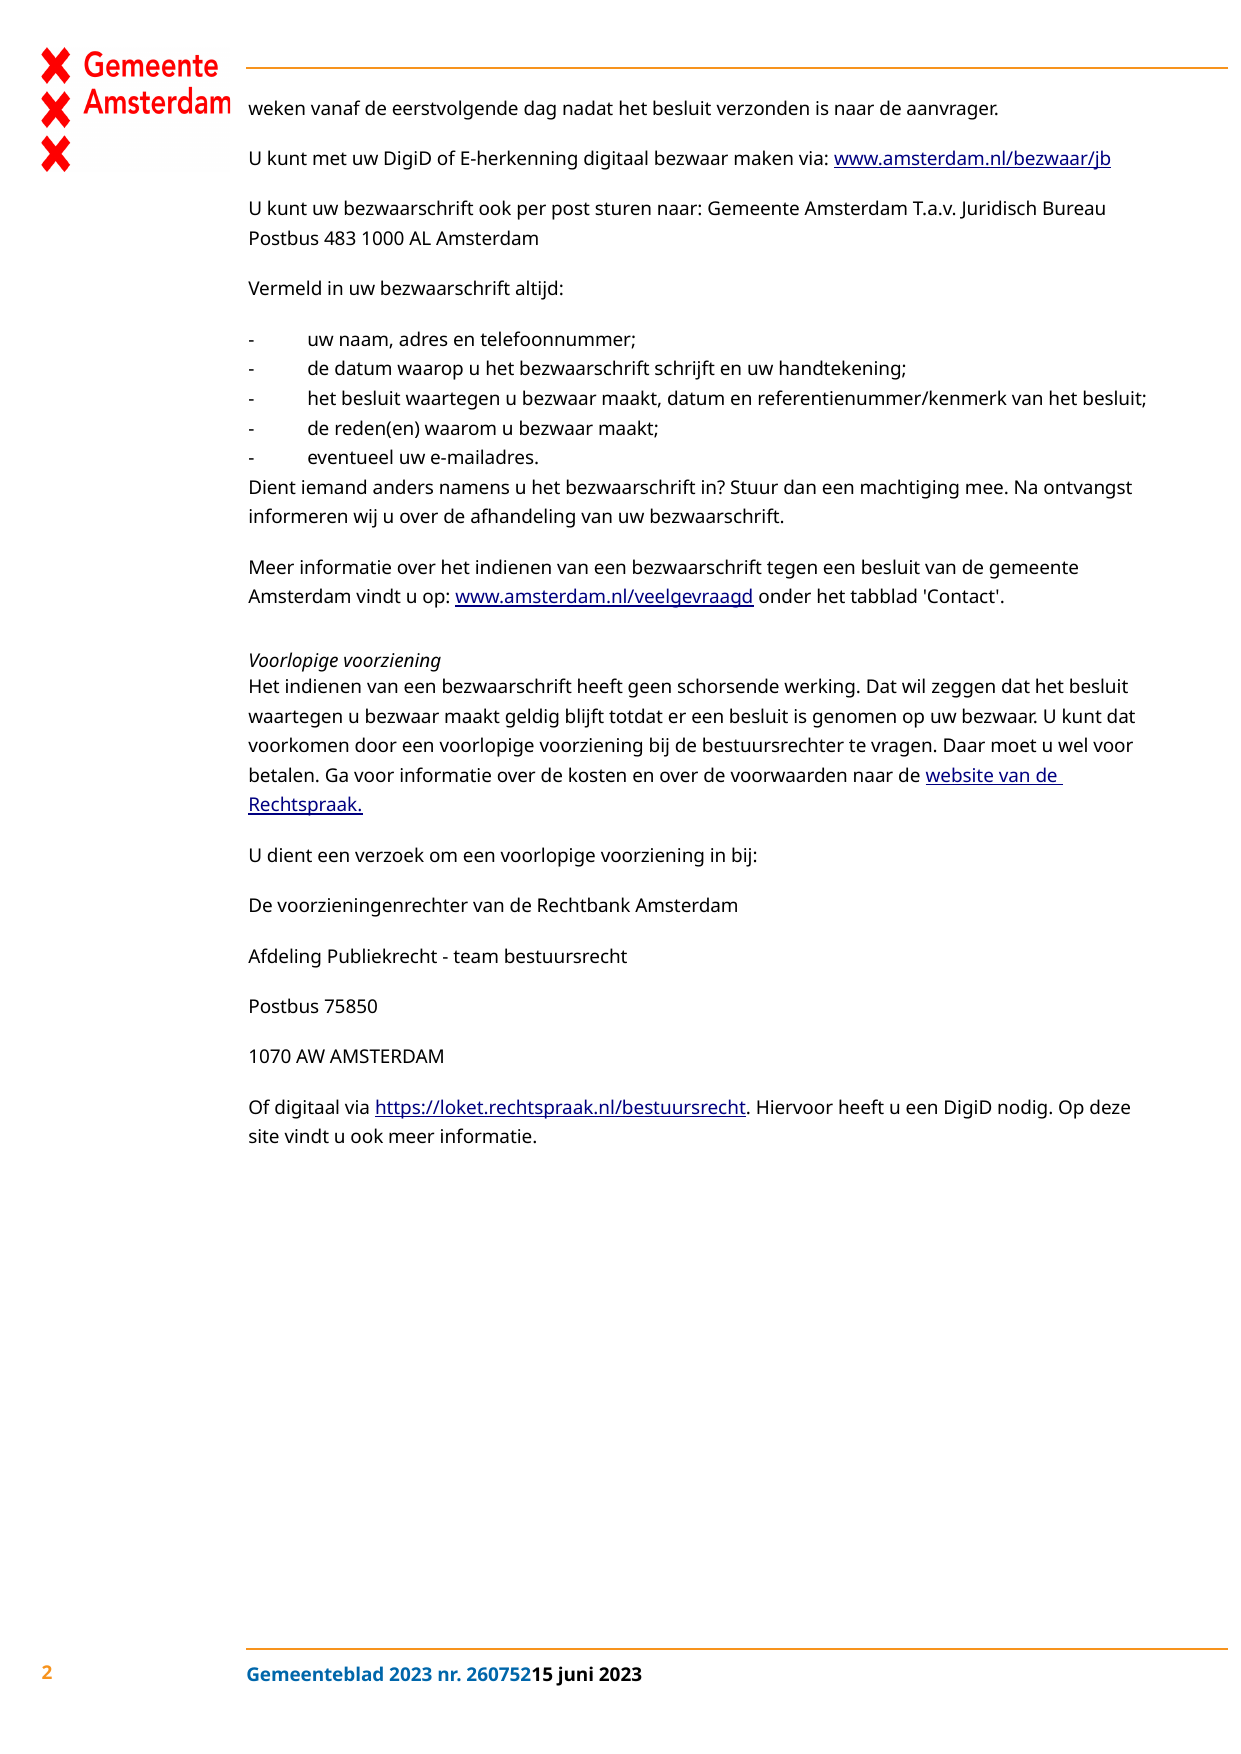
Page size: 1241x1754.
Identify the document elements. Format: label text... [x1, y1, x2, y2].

text Dient iemand anders namens u het bezwaarschrift in? Stuur dan een machtiging mee. Na ontvangst informeren wij u over de afhandeling van uw bezwaarschrift. [248, 474, 1152, 529]
text De voorzieningenrechter van de Rechtbank Amsterdam [248, 892, 1152, 918]
text 1070 AW AMSTERDAM [248, 1044, 1152, 1069]
list het besluit waartegen u bezwaar maakt, datum en referentienummer/kenmerk van het besluit; [248, 385, 1152, 411]
list eventueel uw e-mailadres. [248, 444, 1152, 470]
text U kunt uw bezwaarschrift ook per post sturen naar: Gemeente Amsterdam T.a.v. Juridisch Bureau Postbus 483 1000 AL Amsterdam [248, 196, 1152, 251]
text Het indienen van een bezwaarschrift heeft geen schorsende werking. Dat wil zeggen dat het besluit waartegen u bezwaar maakt geldig blijft totdat er een besluit is genomen op uw bezwaar. U kunt dat voorkomen door een voorlopige voorziening bij de bestuursrechter te vragen. Daar moet u wel voor betalen. Ga voor informatie over de kosten en over de voorwaarden naar de website van de Rechtspraak. [248, 673, 1152, 817]
text Vermeld in uw bezwaarschrift altijd: [248, 276, 1152, 301]
text Of digitaal via https://loket.rechtspraak.nl/bestuursrecht. Hiervoor heeft u een DigiD nodig. Op deze site vindt u ook meer informatie. [248, 1094, 1152, 1149]
text Meer informatie over het indienen van een bezwaarschrift tegen een besluit van de gemeente Amsterdam vindt u op: www.amsterdam.nl/veelgevraagd onder het tabblad 'Contact'. [248, 554, 1152, 609]
text Afdeling Publiekrecht - team bestuursrecht [248, 943, 1152, 968]
text U dient een verzoek om een voorlopige voorziening in bij: [248, 842, 1152, 868]
list de datum waarop u het bezwaarschrift schrijft en uw handtekening; [248, 356, 1152, 381]
text weken vanaf de eerstvolgende dag nadat het besluit verzonden is naar de aanvrager. [248, 95, 1152, 121]
list uw naam, adres en telefoonnummer; [248, 326, 1152, 352]
text U kunt met uw DigiD of E-herkenning digitaal bezwaar maken via: www.amsterdam.nl/bezwaar/jb [248, 145, 1152, 171]
text Voorlopige voorziening [248, 647, 1152, 673]
list de reden(en) waarom u bezwaar maakt; [248, 415, 1152, 441]
picture [41, 47, 231, 172]
text Postbus 75850 [248, 993, 1152, 1019]
